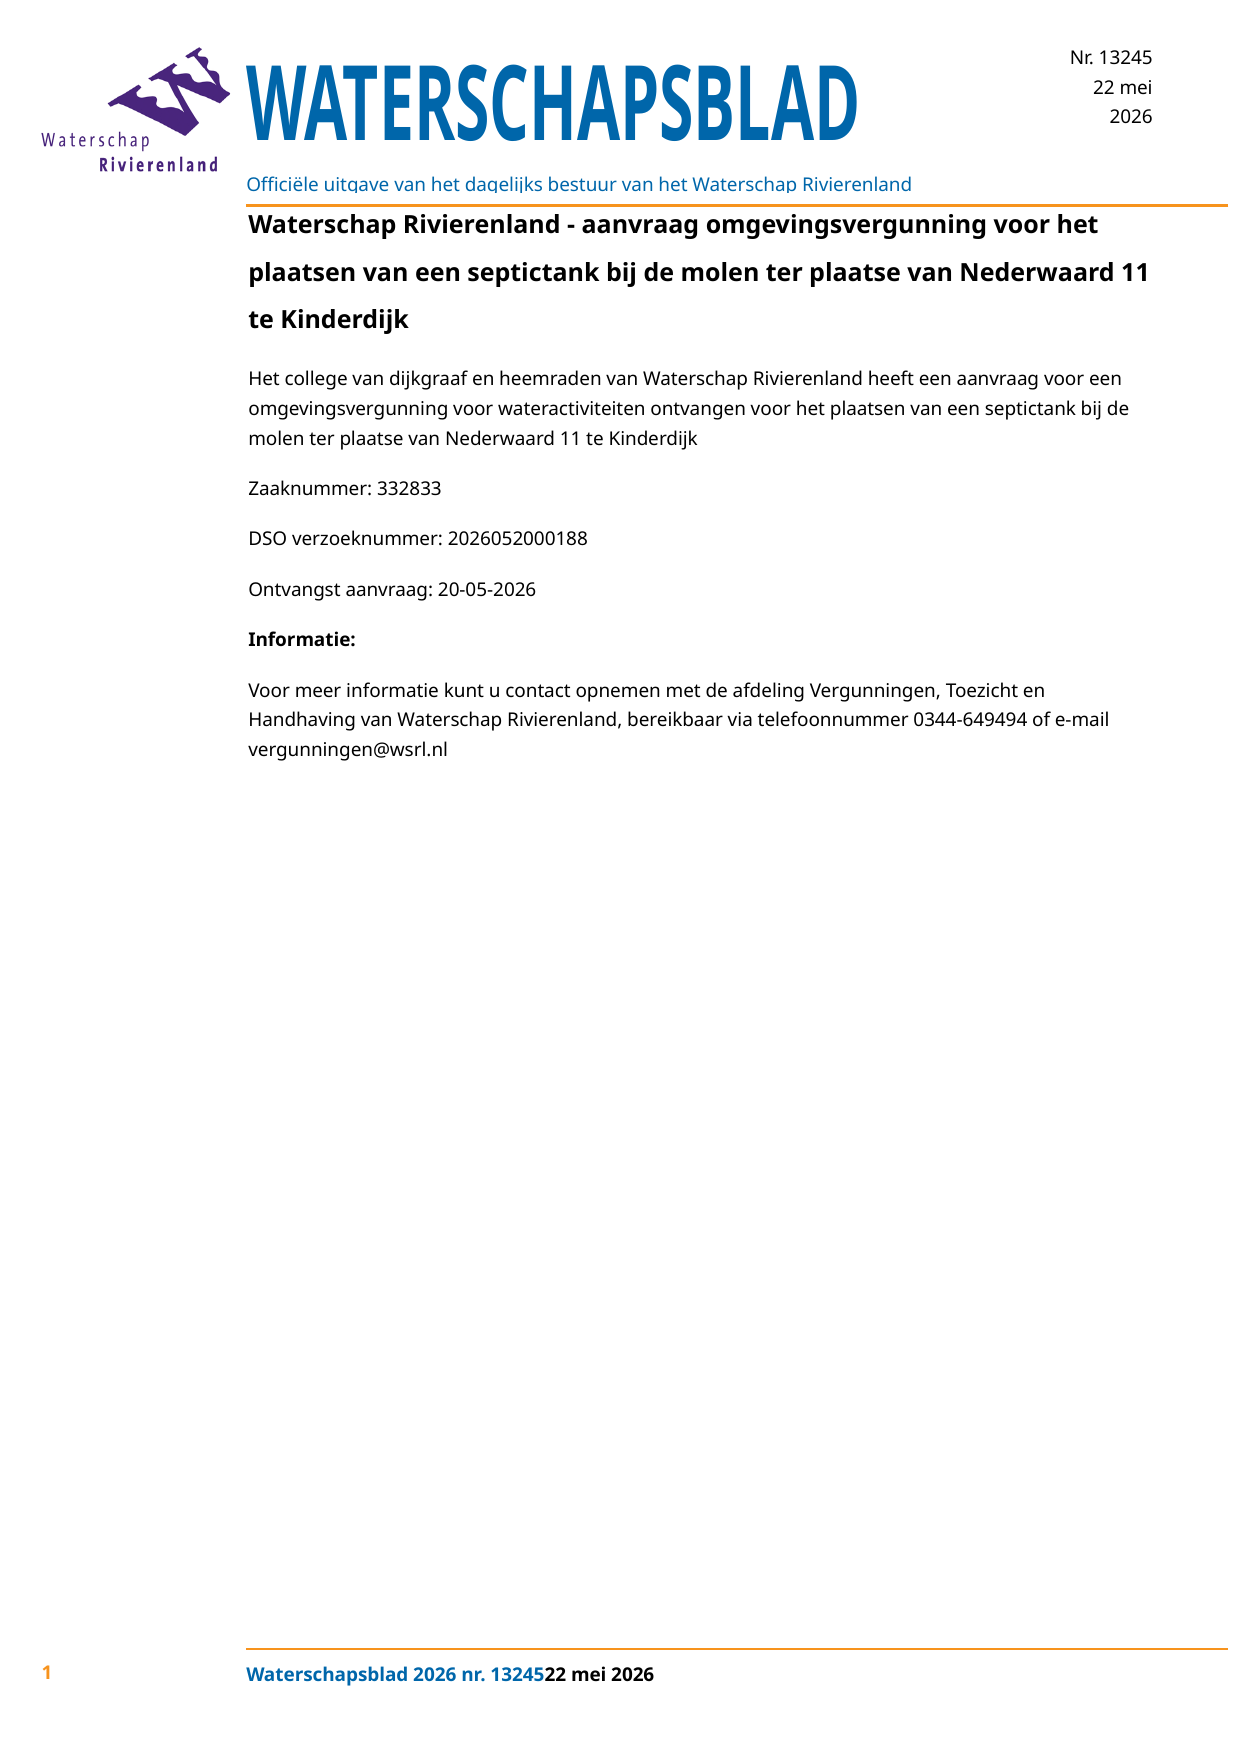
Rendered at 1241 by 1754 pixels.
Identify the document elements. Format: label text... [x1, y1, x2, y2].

picture [41, 47, 231, 172]
text Informatie: [248, 626, 1152, 652]
text DSO verzoeknummer: 2026052000188 [248, 526, 1152, 551]
text Voor meer informatie kunt u contact opnemen met de afdeling Vergunningen, Toezicht en Handhaving van Waterschap Rivierenland, bereikbaar via telefoonnummer 0344-649494 of e-mail vergunningen@wsrl.nl [248, 677, 1152, 762]
text Waterschap Rivierenland - aanvraag omgevingsvergunning voor het plaatsen van een septictank bij de molen ter plaatse van Nederwaard 11 te Kinderdijk [248, 207, 1152, 336]
text Het college van dijkgraaf en heemraden van Waterschap Rivierenland heeft een aanvraag voor een omgevingsvergunning voor wateractiviteiten ontvangen voor het plaatsen van een septictank bij de molen ter plaatse van Nederwaard 11 te Kinderdijk [248, 366, 1152, 450]
text Ontvangst aanvraag: 20-05-2026 [248, 576, 1152, 602]
text Zaaknummer: 332833 [248, 475, 1152, 501]
